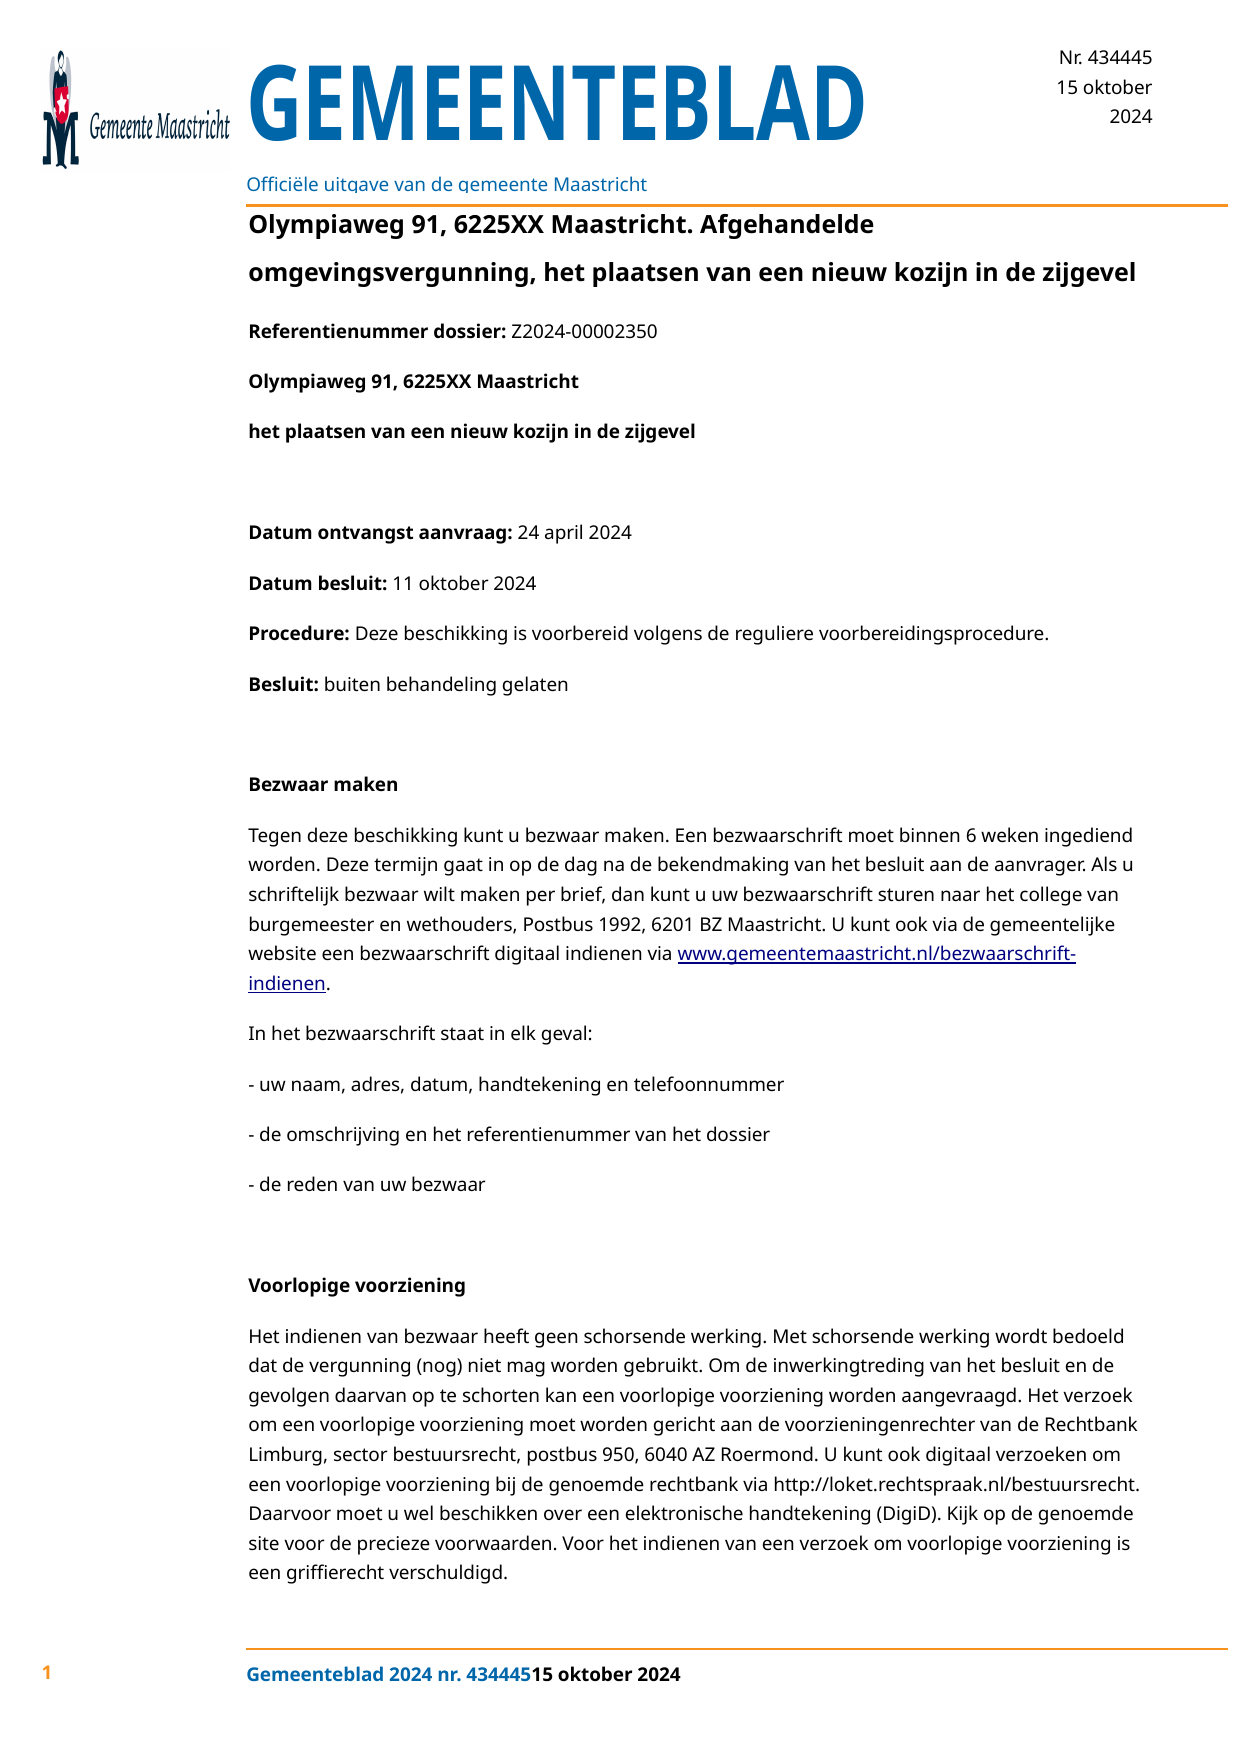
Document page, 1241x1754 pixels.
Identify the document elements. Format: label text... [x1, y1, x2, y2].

text Datum besluit: 11 oktober 2024 [248, 570, 1152, 596]
text Voorlopige voorziening [248, 1272, 1152, 1298]
text Olympiaweg 91, 6225XX Maastricht. Afgehandelde omgevingsvergunning, het plaatsen van een nieuw kozijn in de zijgevel [248, 207, 1152, 288]
text Referentienummer dossier: Z2024-00002350 [248, 318, 1152, 344]
text Het indienen van bezwaar heeft geen schorsende werking. Met schorsende werking wordt bedoeld dat de vergunning (nog) niet mag worden gebruikt. Om de inwerkingtreding van het besluit en de gevolgen daarvan op te schorten kan een voorlopige voorziening worden aangevraagd. Het verzoek om een voorlopige voorziening moet worden gericht aan de voorzieningenrechter van de Rechtbank Limburg, sector bestuursrecht, postbus 950, 6040 AZ Roermond. U kunt ook digitaal verzoeken om een voorlopige voorziening bij de genoemde rechtbank via http://loket.rechtspraak.nl/bestuursrecht. Daarvoor moet u wel beschikken over een elektronische handtekening (DigiD). Kijk op de genoemde site voor de precieze voorwaarden. Voor het indienen van een verzoek om voorlopige voorziening is een griffierecht verschuldigd. [248, 1323, 1152, 1585]
text Tegen deze beschikking kunt u bezwaar maken. Een bezwaarschrift moet binnen 6 weken ingediend worden. Deze termijn gaat in op de dag na de bekendmaking van het besluit aan de aanvrager. Als u schriftelijk bezwaar wilt maken per brief, dan kunt u uw bezwaarschrift sturen naar het college van burgemeester en wethouders, Postbus 1992, 6201 BZ Maastricht. U kunt ook via de gemeentelijke website een bezwaarschrift digitaal indienen via www.gemeentemaastricht.nl/bezwaarschrift-indienen. [248, 822, 1152, 996]
text Besluit: buiten behandeling gelaten [248, 671, 1152, 697]
text het plaatsen van een nieuw kozijn in de zijgevel [248, 419, 1152, 444]
text In het bezwaarschrift staat in elk geval: [248, 1020, 1152, 1046]
picture [41, 47, 231, 172]
text Olympiaweg 91, 6225XX Maastricht [248, 368, 1152, 394]
text - de omschrijving en het referentienummer van het dossier [248, 1121, 1152, 1147]
text Bezwaar maken [248, 772, 1152, 797]
text - uw naam, adres, datum, handtekening en telefoonnummer [248, 1071, 1152, 1097]
text Datum ontvangst aanvraag: 24 april 2024 [248, 519, 1152, 545]
text Procedure: Deze beschikking is voorbereid volgens de reguliere voorbereidingsprocedure. [248, 620, 1152, 646]
text - de reden van uw bezwaar [248, 1172, 1152, 1197]
